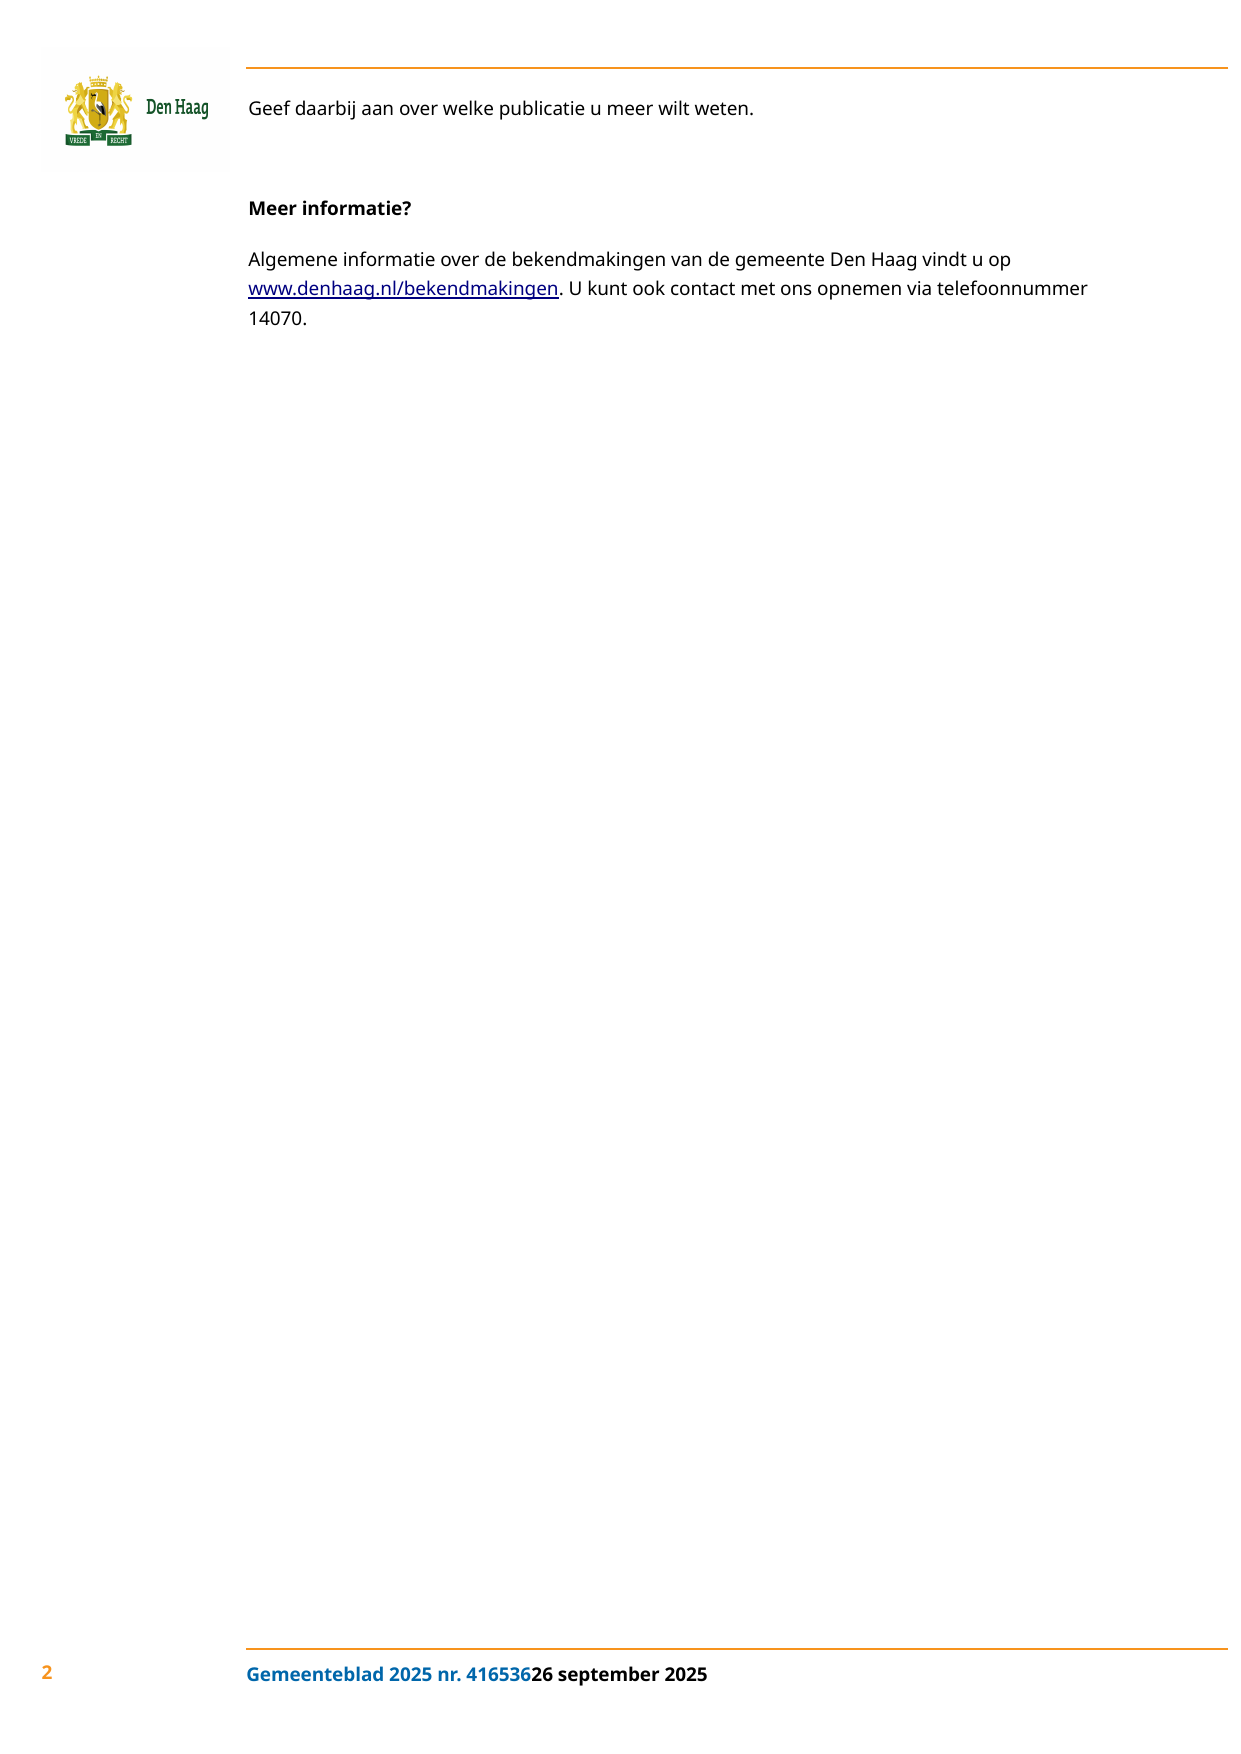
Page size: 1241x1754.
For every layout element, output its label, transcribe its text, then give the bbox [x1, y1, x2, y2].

text Geef daarbij aan over welke publicatie u meer wilt weten. [248, 95, 1152, 121]
text Meer informatie? [248, 196, 1152, 221]
picture [41, 47, 231, 172]
text Algemene informatie over de bekendmakingen van de gemeente Den Haag vindt u op www.denhaag.nl/bekendmakingen. U kunt ook contact met ons opnemen via telefoonnummer 14070. [248, 246, 1152, 331]
